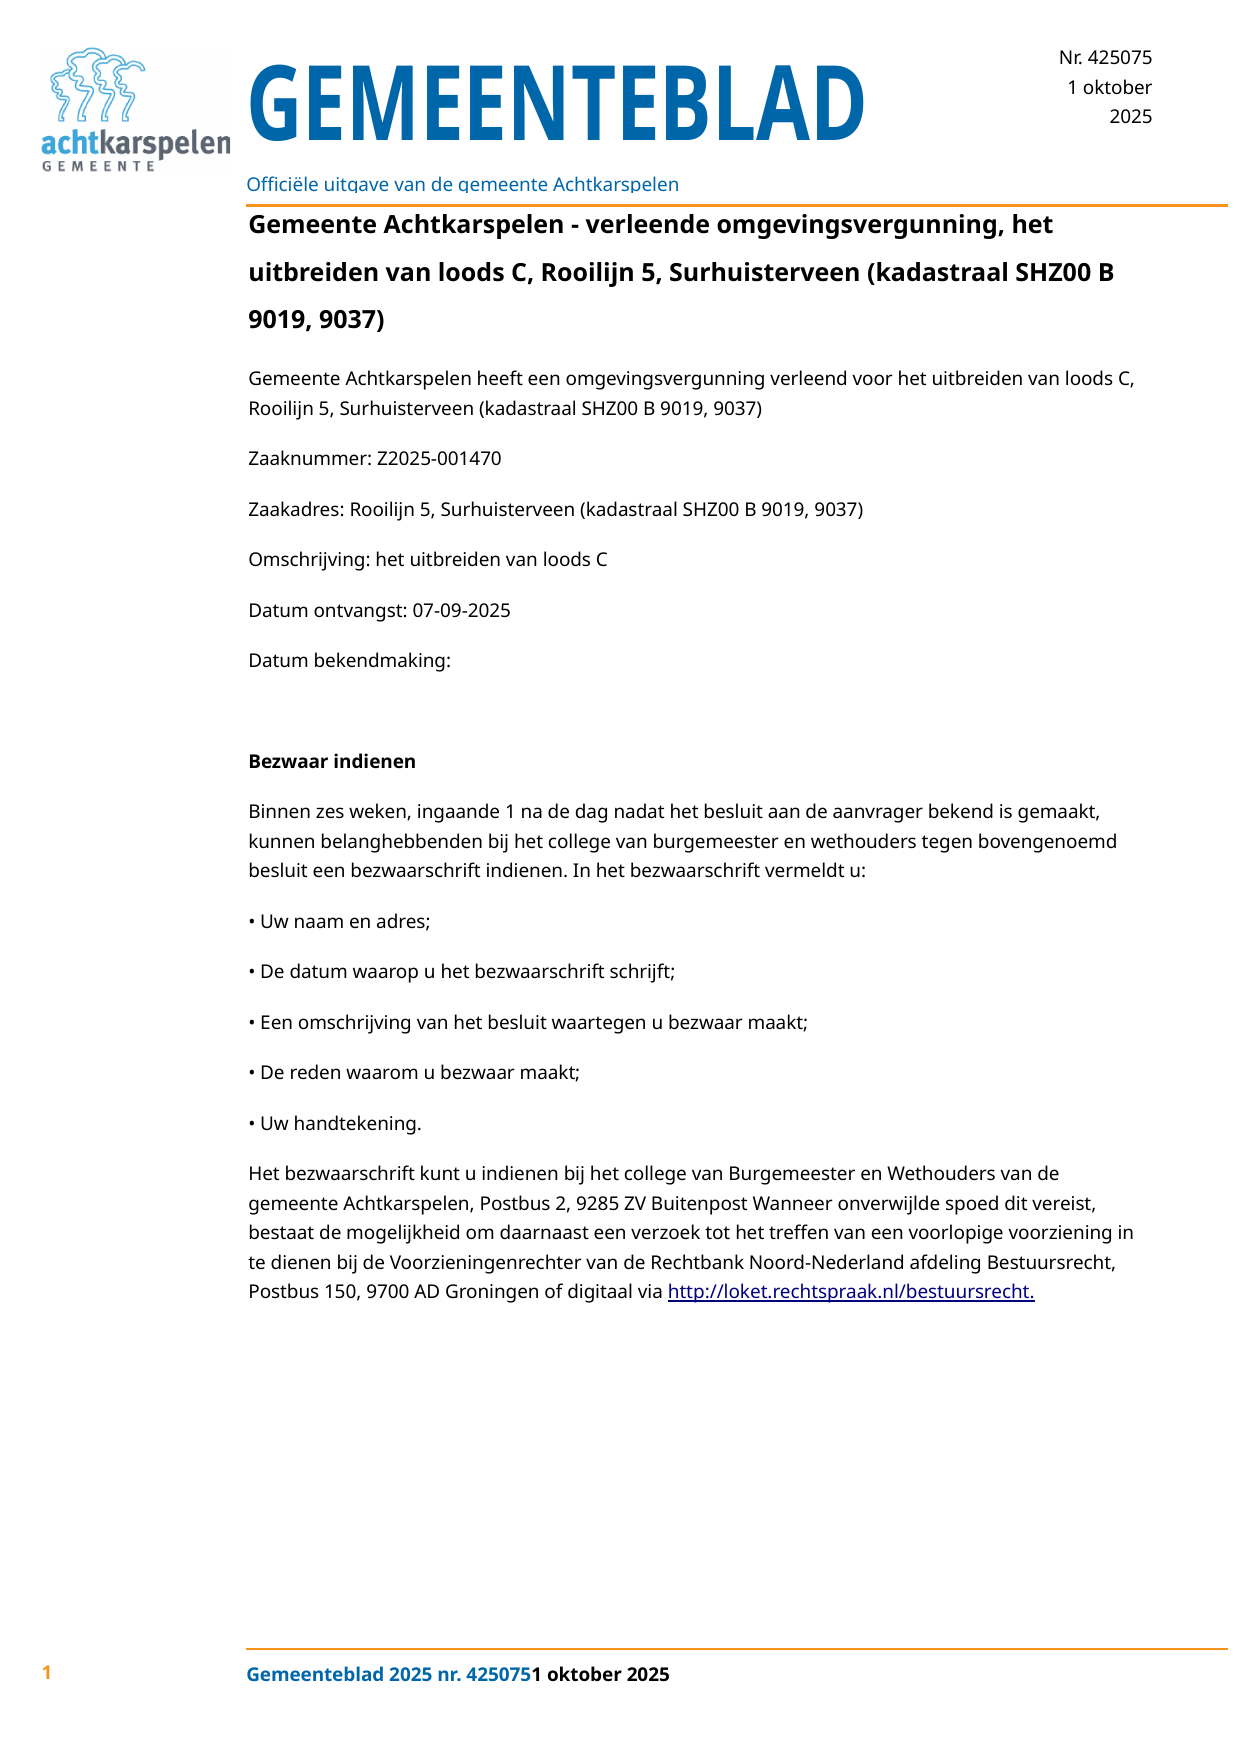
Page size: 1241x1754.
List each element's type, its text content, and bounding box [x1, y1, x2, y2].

text Het bezwaarschrift kunt u indienen bij het college van Burgemeester en Wethouders van de gemeente Achtkarspelen, Postbus 2, 9285 ZV Buitenpost Wanneer onverwijlde spoed dit vereist, bestaat de mogelijkheid om daarnaast een verzoek tot het treffen van een voorlopige voorziening in te dienen bij de Voorzieningenrechter van de Rechtbank Noord-Nederland afdeling Bestuursrecht, Postbus 150, 9700 AD Groningen of digitaal via http://loket.rechtspraak.nl/bestuursrecht. [248, 1160, 1152, 1304]
text Zaakadres: Rooilijn 5, Surhuisterveen (kadastraal SHZ00 B 9019, 9037) [248, 496, 1152, 522]
picture [41, 47, 231, 172]
text Datum ontvangst: 07-09-2025 [248, 597, 1152, 622]
text Zaaknummer: Z2025-001470 [248, 446, 1152, 471]
text Gemeente Achtkarspelen - verleende omgevingsvergunning, het uitbreiden van loods C, Rooilijn 5, Surhuisterveen (kadastraal SHZ00 B 9019, 9037) [248, 207, 1152, 336]
text Omschrijving: het uitbreiden van loods C [248, 546, 1152, 572]
text • Uw naam en adres; [248, 908, 1152, 934]
text Datum bekendmaking: [248, 647, 1152, 673]
text • De reden waarom u bezwaar maakt; [248, 1059, 1152, 1085]
text • Uw handtekening. [248, 1110, 1152, 1135]
text Gemeente Achtkarspelen heeft een omgevingsvergunning verleend voor het uitbreiden van loods C, Rooilijn 5, Surhuisterveen (kadastraal SHZ00 B 9019, 9037) [248, 366, 1152, 421]
text • Een omschrijving van het besluit waartegen u bezwaar maakt; [248, 1009, 1152, 1034]
text Binnen zes weken, ingaande 1 na de dag nadat het besluit aan de aanvrager bekend is gemaakt, kunnen belanghebbenden bij het college van burgemeester en wethouders tegen bovengenoemd besluit een bezwaarschrift indienen. In het bezwaarschrift vermeldt u: [248, 798, 1152, 883]
text Bezwaar indienen [248, 748, 1152, 774]
text • De datum waarop u het bezwaarschrift schrijft; [248, 958, 1152, 984]
